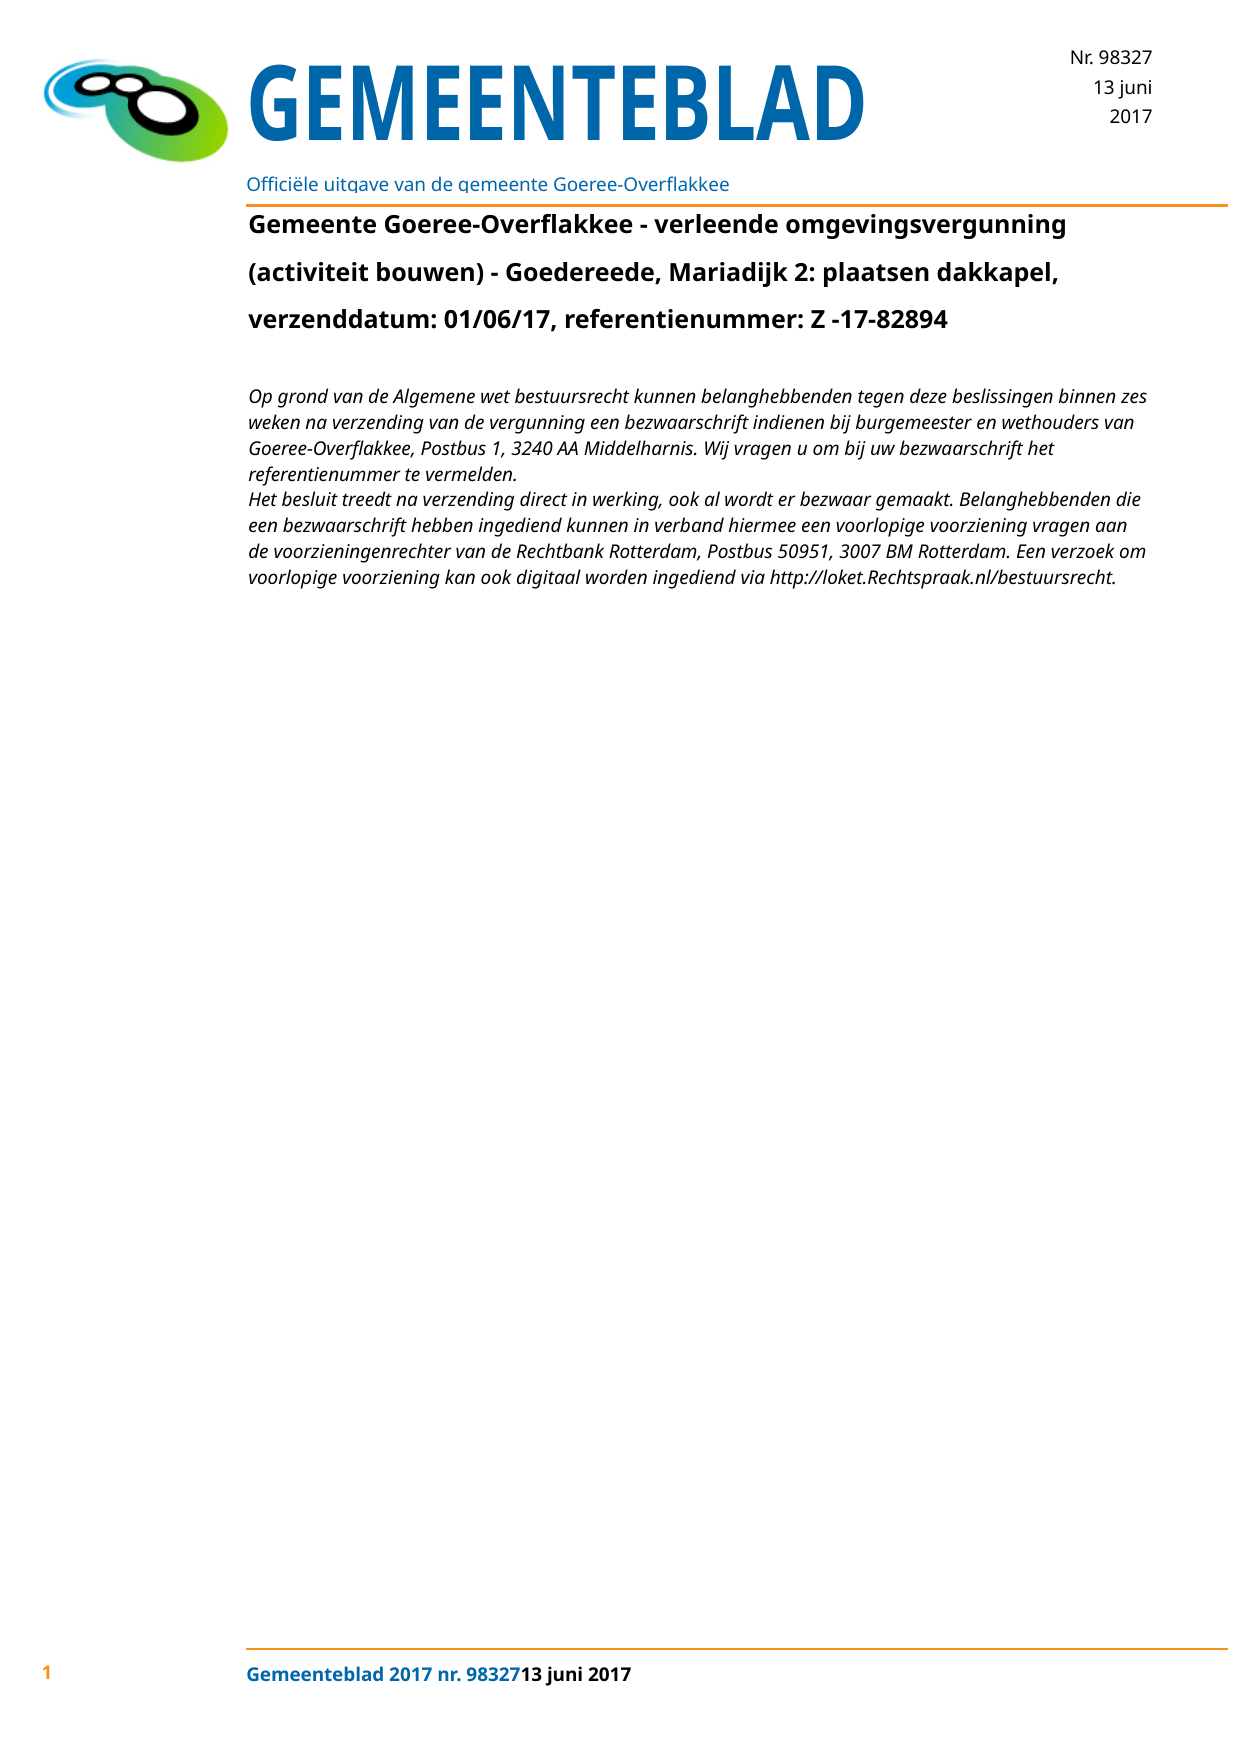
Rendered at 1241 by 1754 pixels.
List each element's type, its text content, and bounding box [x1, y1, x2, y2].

text Op grond van de Algemene wet bestuursrecht kunnen belanghebbenden tegen deze beslissingen binnen zes weken na verzending van de vergunning een bezwaarschrift indienen bij burgemeester en wethouders van Goeree-Overflakkee, Postbus 1, 3240 AA Middelharnis. Wij vragen u om bij uw bezwaarschrift het referentienummer te vermelden. [248, 384, 1152, 487]
text Het besluit treedt na verzending direct in werking, ook al wordt er bezwaar gemaakt. Belanghebbenden die een bezwaarschrift hebben ingediend kunnen in verband hiermee een voorlopige voorziening vragen aan de voorzieningenrechter van de Rechtbank Rotterdam, Postbus 50951, 3007 BM Rotterdam. Een verzoek om voorlopige voorziening kan ook digitaal worden ingediend via http://loket.Rechtspraak.nl/bestuursrecht. [248, 487, 1152, 589]
text Gemeente Goeree-Overflakkee - verleende omgevingsvergunning (activiteit bouwen) - Goedereede, Mariadijk 2: plaatsen dakkapel, verzenddatum: 01/06/17, referentienummer: Z -17-82894 [248, 207, 1152, 336]
picture [41, 47, 231, 172]
